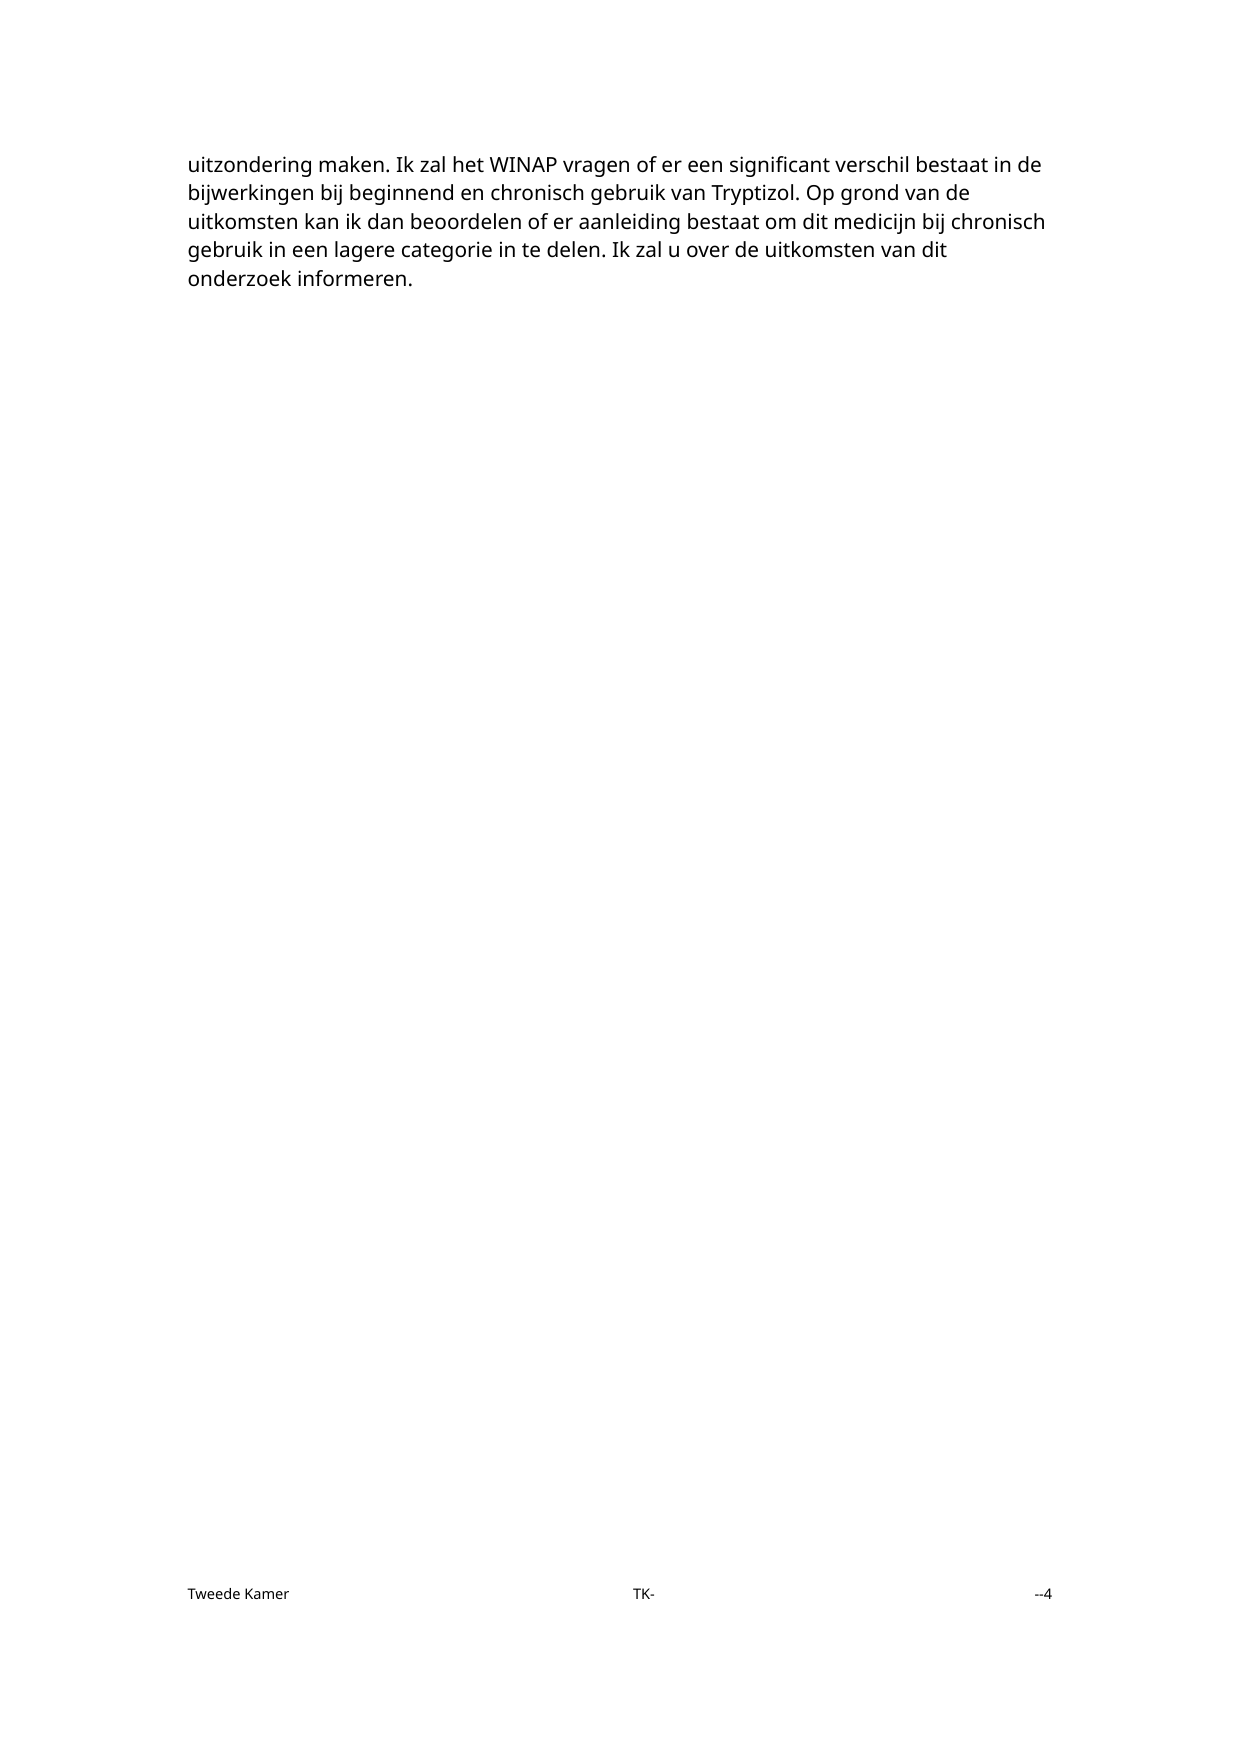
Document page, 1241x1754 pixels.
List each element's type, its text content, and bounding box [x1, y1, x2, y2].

text uitzondering maken. Ik zal het WINAP vragen of er een significant verschil bestaat in de bijwerkingen bij beginnend en chronisch gebruik van Tryptizol. Op grond van de uitkomsten kan ik dan beoordelen of er aanleiding bestaat om dit medicijn bij chronisch gebruik in een lagere categorie in te delen. Ik zal u over de uitkomsten van dit onderzoek informeren. [187, 150, 1053, 292]
